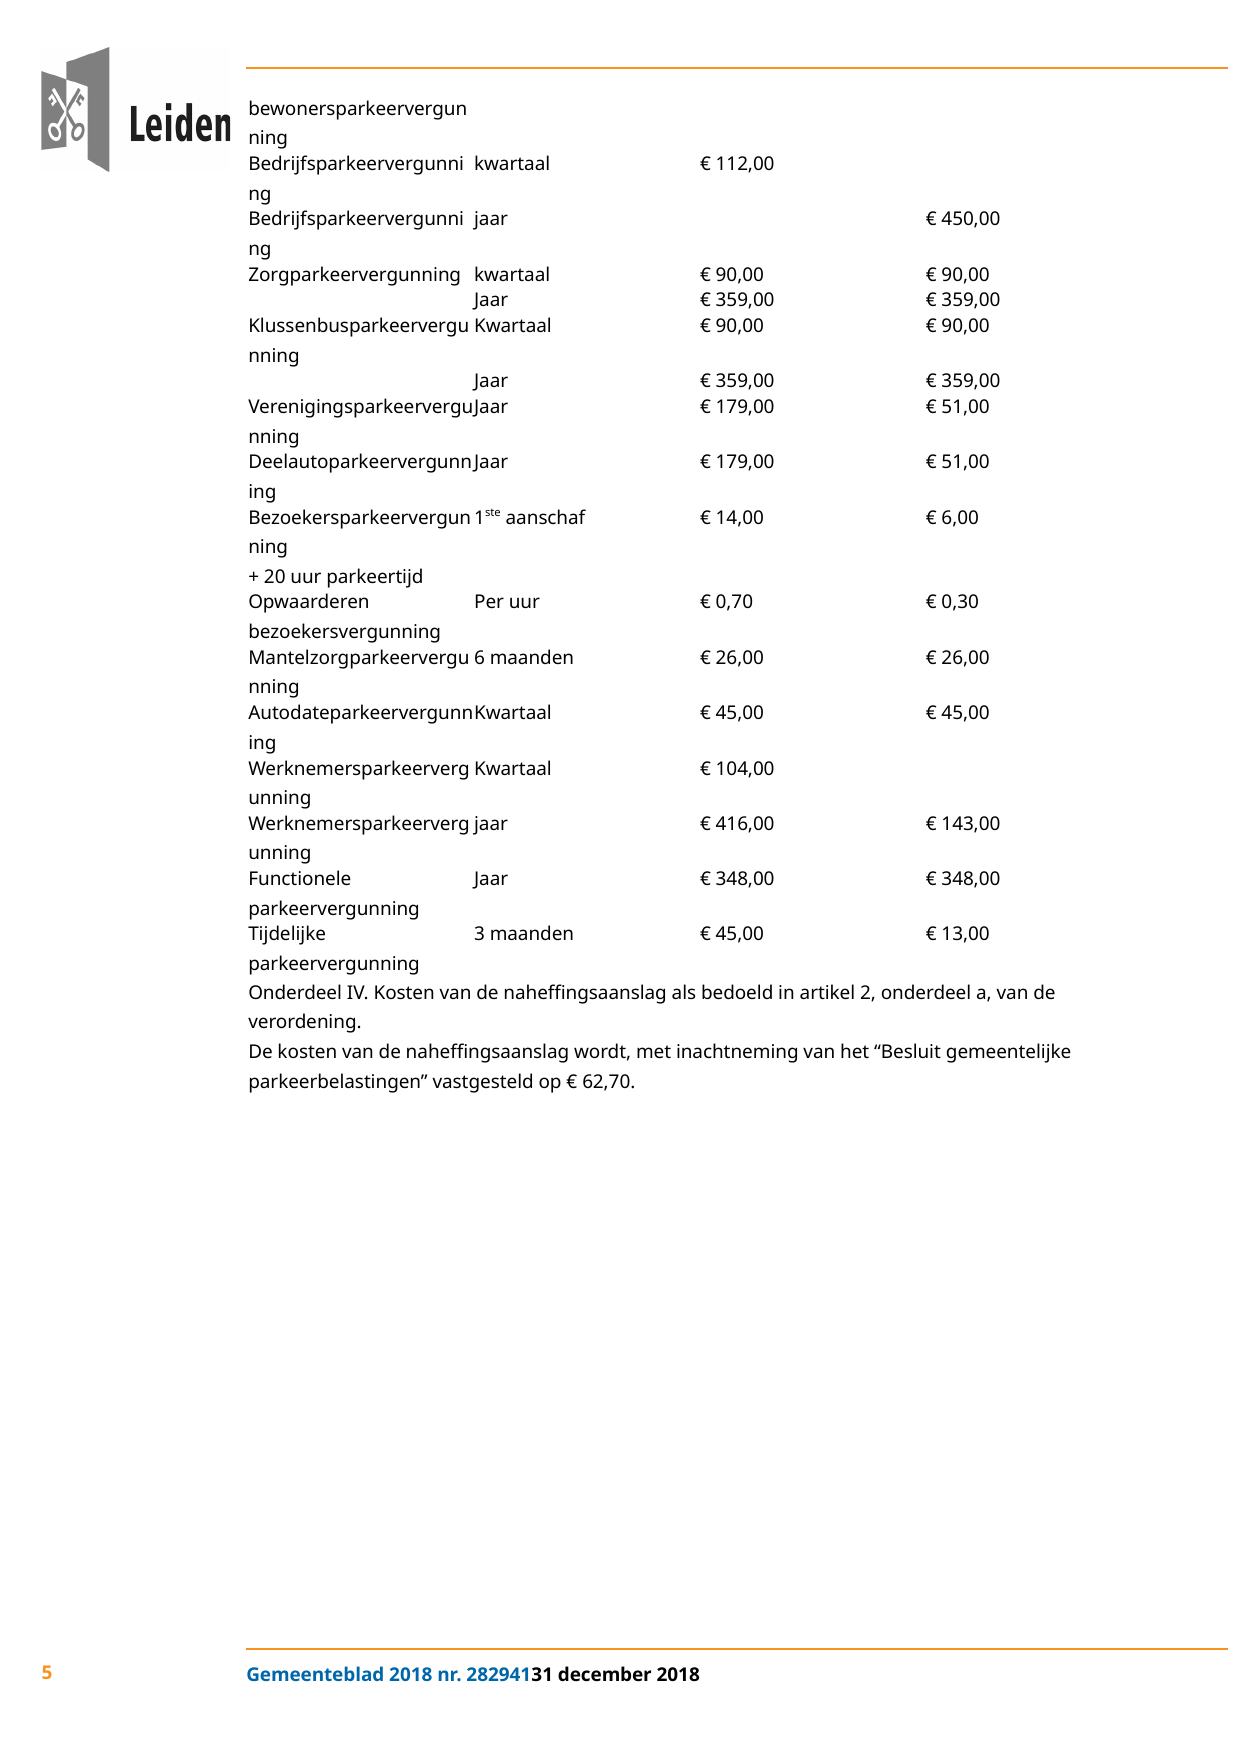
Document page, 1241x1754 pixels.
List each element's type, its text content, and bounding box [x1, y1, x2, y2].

table_cell € 348,00 [700, 865, 926, 921]
table_cell Mantelzorgparkeervergunning [248, 644, 474, 699]
table_cell € 51,00 [926, 449, 1152, 504]
picture [41, 47, 231, 172]
table_cell Jaar [474, 449, 700, 504]
table_cell [248, 286, 474, 312]
text De kosten van de naheffingsaanslag wordt, met inachtneming van het “Besluit gemeentelijke parkeerbelastingen” vastgesteld op € 62,70. [248, 1038, 1152, 1094]
table_cell € 51,00 [926, 393, 1152, 448]
table_cell € 13,00 [926, 921, 1152, 976]
table_cell 3 maanden [474, 921, 700, 976]
table_cell € 359,00 [700, 368, 926, 393]
table_cell € 90,00 [700, 312, 926, 367]
table_cell Per uur [474, 589, 700, 644]
table_cell [474, 95, 700, 150]
table_cell [926, 150, 1152, 205]
table_cell Functionele parkeervergunning [248, 865, 474, 921]
table_cell bewonersparkeervergunning [248, 95, 474, 150]
table_cell Werknemersparkeervergunning [248, 755, 474, 810]
table_cell € 0,30 [926, 589, 1152, 644]
table_cell € 14,00 [700, 504, 926, 589]
table_cell Verenigingsparkeervergunning [248, 393, 474, 448]
table_cell 1ste aanschaf [474, 504, 700, 589]
table_cell € 90,00 [926, 261, 1152, 286]
table_cell € 359,00 [926, 286, 1152, 312]
table_cell Tijdelijke parkeervergunning [248, 921, 474, 976]
table_cell € 90,00 [700, 261, 926, 286]
table_cell kwartaal [474, 150, 700, 205]
table_cell Zorgparkeervergunning [248, 261, 474, 286]
table_cell € 45,00 [700, 921, 926, 976]
table_cell € 26,00 [926, 644, 1152, 699]
table_cell € 348,00 [926, 865, 1152, 921]
table_cell € 179,00 [700, 393, 926, 448]
text Onderdeel IV. Kosten van de naheffingsaanslag als bedoeld in artikel 2, onderdeel a, van de verordening. [248, 979, 1152, 1034]
table_cell Klussenbusparkeervergunning [248, 312, 474, 367]
table_cell Jaar [474, 865, 700, 921]
table_cell kwartaal [474, 261, 700, 286]
table_cell jaar [474, 810, 700, 865]
table_cell € 90,00 [926, 312, 1152, 367]
table_cell Bezoekersparkeervergunning + 20 uur parkeertijd [248, 504, 474, 589]
table_cell € 143,00 [926, 810, 1152, 865]
table_cell € 359,00 [700, 286, 926, 312]
table_cell € 45,00 [700, 699, 926, 755]
table_cell jaar [474, 205, 700, 261]
table_cell Bedrijfsparkeervergunning [248, 205, 474, 261]
table_cell € 359,00 [926, 368, 1152, 393]
table_cell Autodateparkeervergunning [248, 699, 474, 755]
table_cell 6 maanden [474, 644, 700, 699]
table_cell [700, 205, 926, 261]
table_cell € 179,00 [700, 449, 926, 504]
table_cell Kwartaal [474, 699, 700, 755]
table_cell [926, 95, 1152, 150]
table_cell [700, 95, 926, 150]
table_cell Opwaarderen bezoekersvergunning [248, 589, 474, 644]
table_cell € 6,00 [926, 504, 1152, 589]
table_cell € 26,00 [700, 644, 926, 699]
table_cell Kwartaal [474, 755, 700, 810]
table_cell € 45,00 [926, 699, 1152, 755]
table_cell € 104,00 [700, 755, 926, 810]
table_cell Jaar [474, 368, 700, 393]
table_cell € 0,70 [700, 589, 926, 644]
table_cell Deelautoparkeervergunning [248, 449, 474, 504]
table_cell Bedrijfsparkeervergunning [248, 150, 474, 205]
table_cell € 450,00 [926, 205, 1152, 261]
table_cell Kwartaal [474, 312, 700, 367]
table_cell € 112,00 [700, 150, 926, 205]
table_cell [248, 368, 474, 393]
table_cell [926, 755, 1152, 810]
table_cell Werknemersparkeervergunning [248, 810, 474, 865]
table_cell € 416,00 [700, 810, 926, 865]
table_cell Jaar [474, 286, 700, 312]
table_cell Jaar [474, 393, 700, 448]
